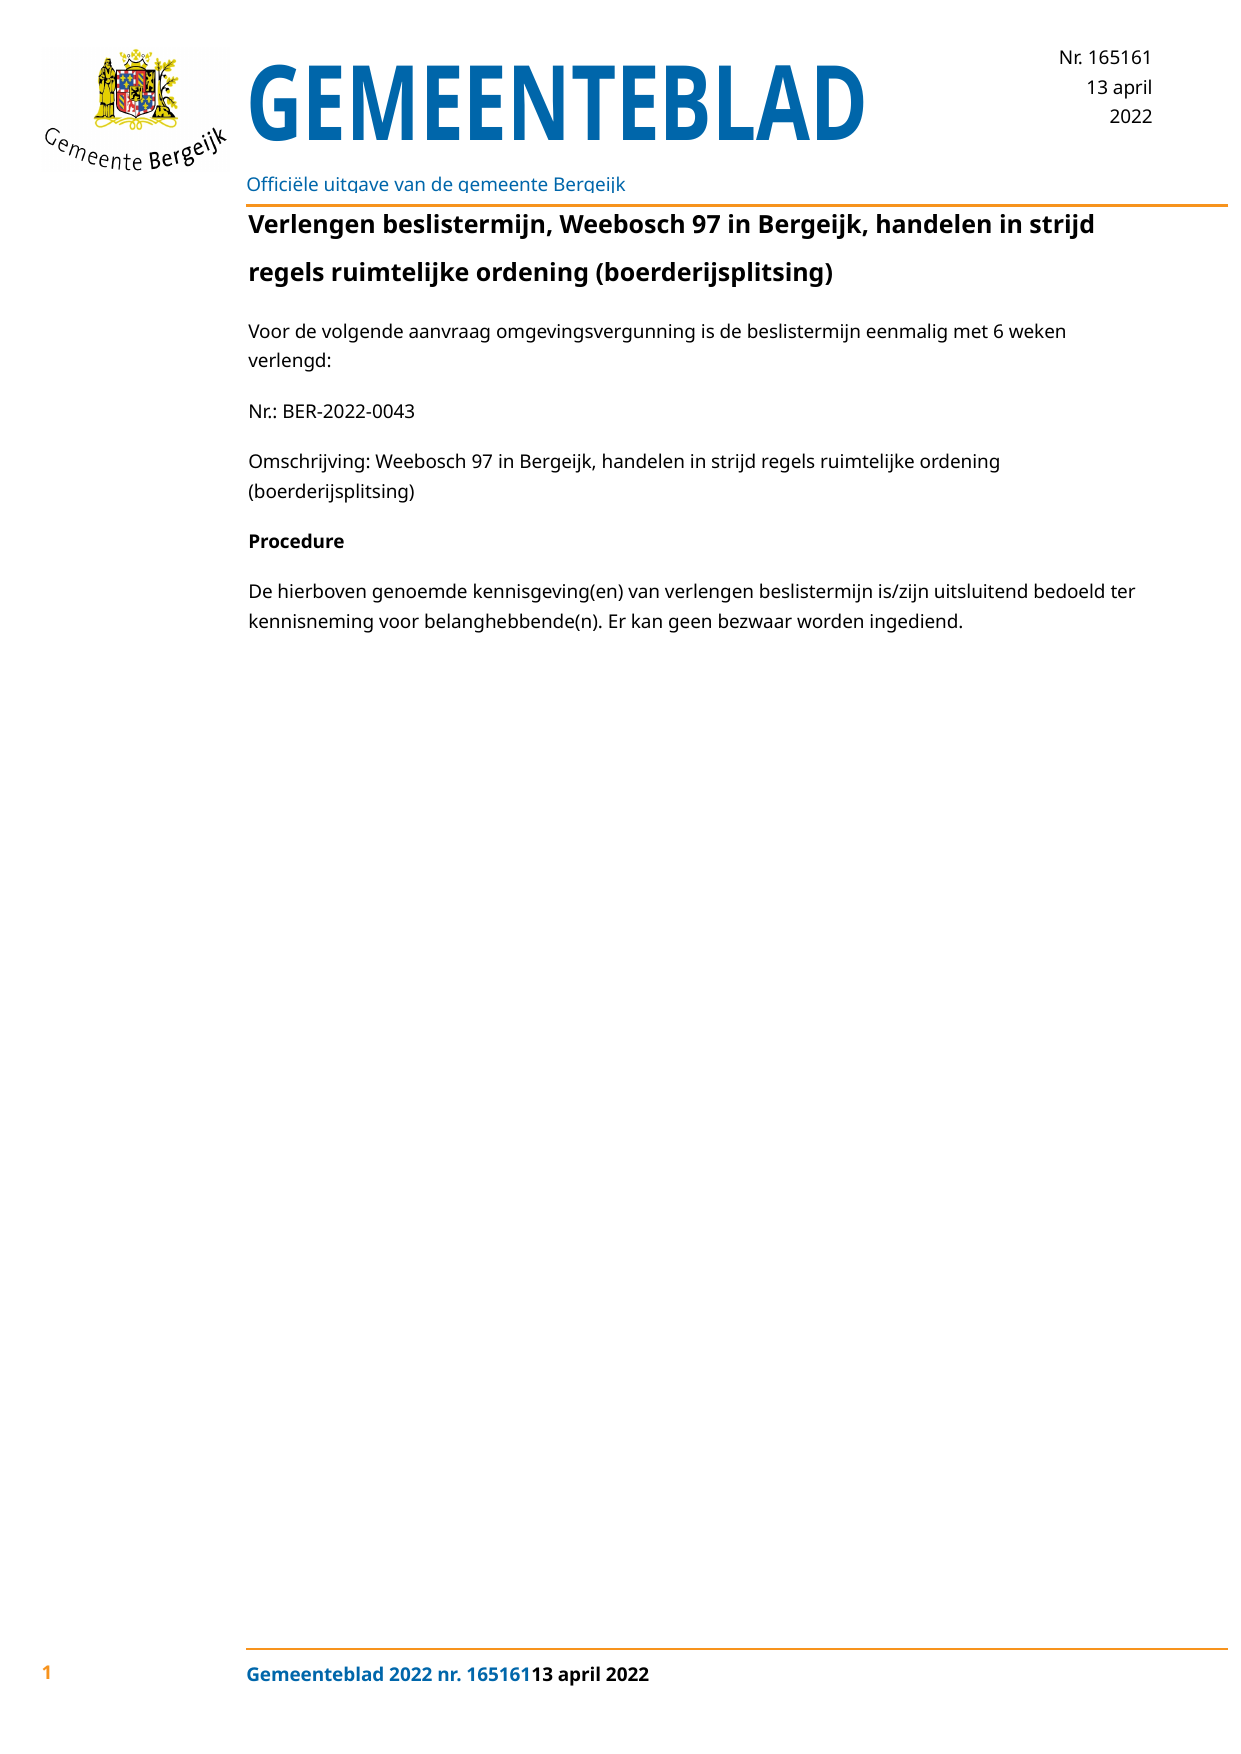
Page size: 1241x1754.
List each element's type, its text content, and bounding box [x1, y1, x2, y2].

text De hierboven genoemde kennisgeving(en) van verlengen beslistermijn is/zijn uitsluitend bedoeld ter kennisneming voor belanghebbende(n). Er kan geen bezwaar worden ingediend. [248, 579, 1152, 634]
text Omschrijving: Weebosch 97 in Bergeijk, handelen in strijd regels ruimtelijke ordening (boerderijsplitsing) [248, 448, 1152, 504]
text Verlengen beslistermijn, Weebosch 97 in Bergeijk, handelen in strijd regels ruimtelijke ordening (boerderijsplitsing) [248, 207, 1152, 288]
text Procedure [248, 528, 1152, 554]
picture [41, 47, 231, 172]
text Nr.: BER-2022-0043 [248, 398, 1152, 424]
text Voor de volgende aanvraag omgevingsvergunning is de beslistermijn eenmalig met 6 weken verlengd: [248, 318, 1152, 373]
